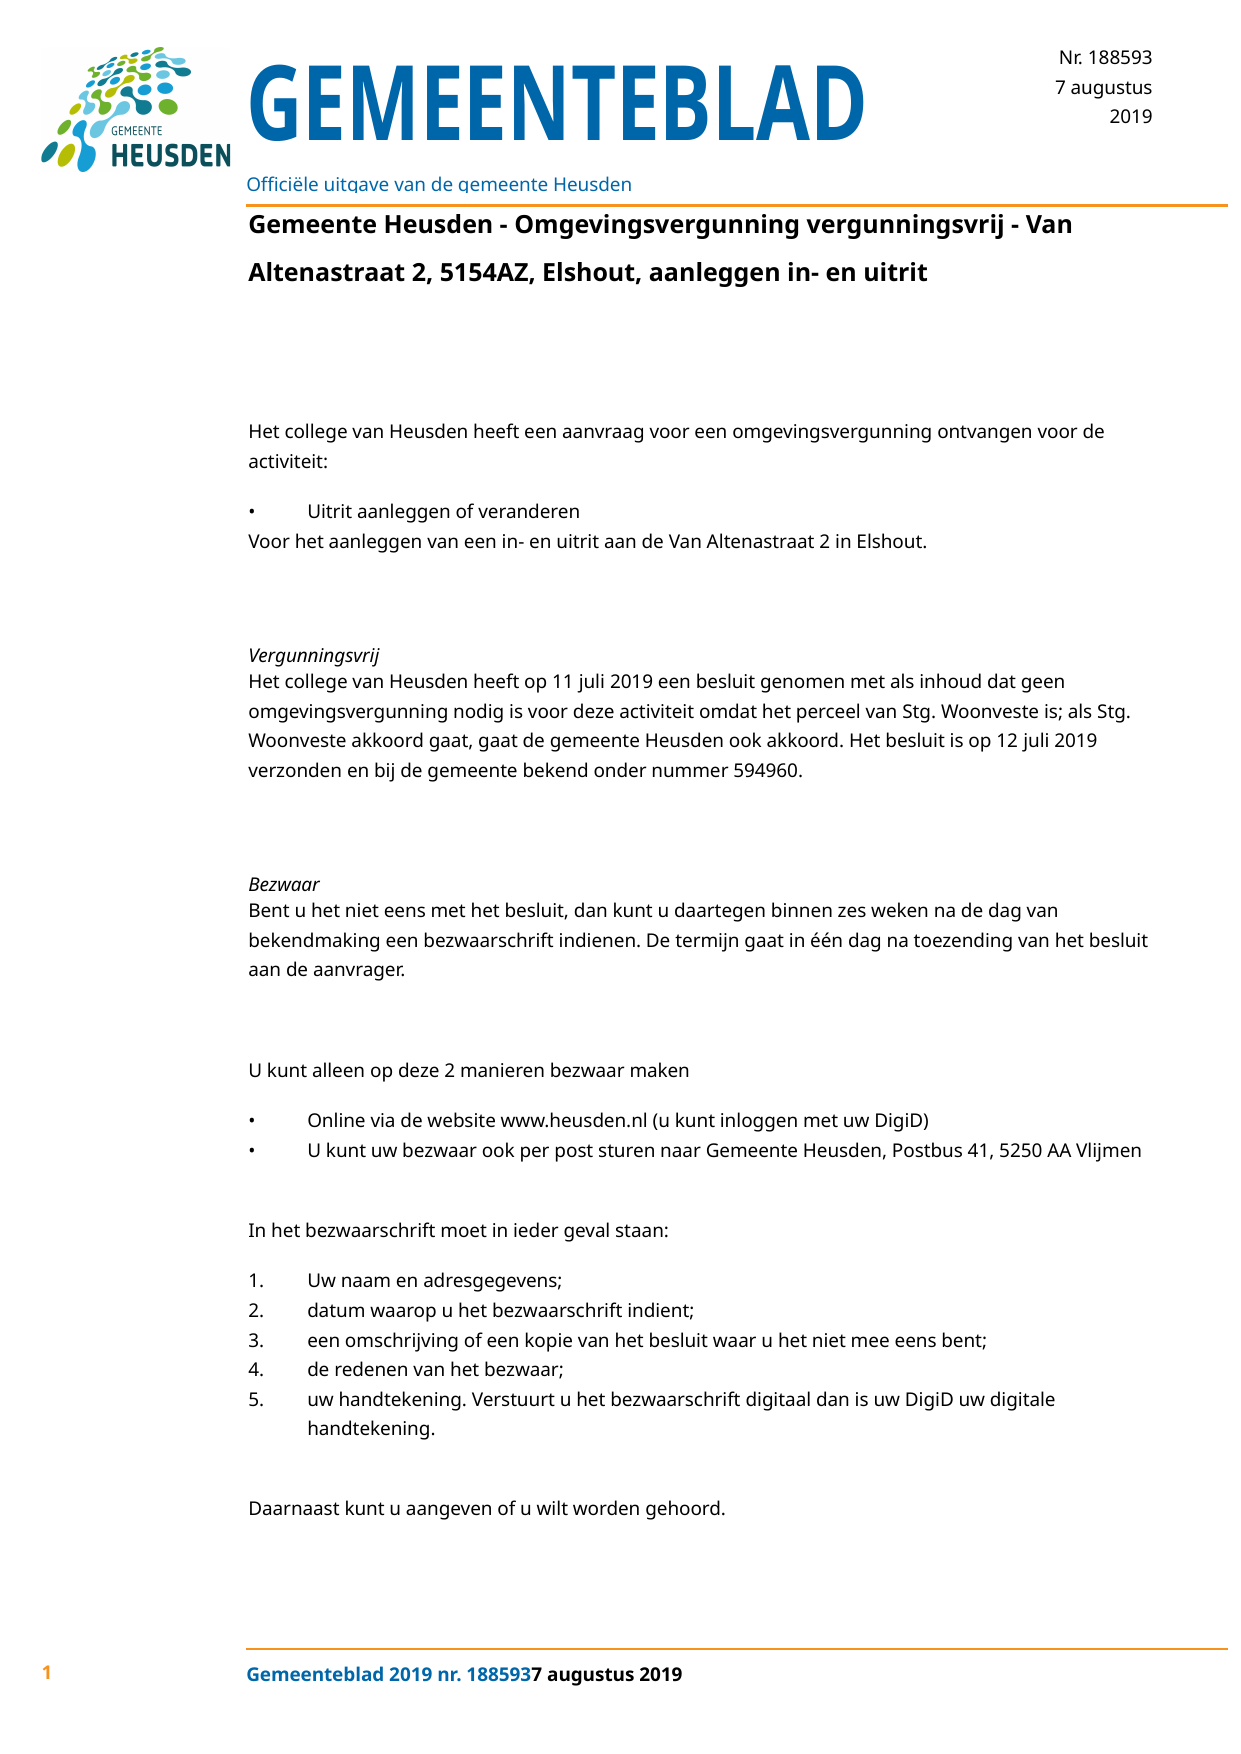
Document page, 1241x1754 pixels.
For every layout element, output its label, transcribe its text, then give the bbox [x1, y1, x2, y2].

picture [41, 47, 231, 172]
text Voor het aanleggen van een in- en uitrit aan de Van Altenastraat 2 in Elshout. [248, 528, 1152, 554]
text Bezwaar [248, 872, 1152, 897]
list uw handtekening. Verstuurt u het bezwaarschrift digitaal dan is uw DigiD uw digitale handtekening. [248, 1386, 1152, 1441]
text Daarnaast kunt u aangeven of u wilt worden gehoord. [248, 1496, 1152, 1521]
list een omschrijving of een kopie van het besluit waar u het niet mee eens bent; [248, 1327, 1152, 1353]
list datum waarop u het bezwaarschrift indient; [248, 1297, 1152, 1323]
list Uitrit aanleggen of veranderen [248, 499, 1152, 524]
text In het bezwaarschrift moet in ieder geval staan: [248, 1217, 1152, 1243]
list U kunt uw bezwaar ook per post sturen naar Gemeente Heusden, Postbus 41, 5250 AA Vlijmen [248, 1137, 1152, 1163]
text Bent u het niet eens met het besluit, dan kunt u daartegen binnen zes weken na de dag van bekendmaking een bezwaarschrift indienen. De termijn gaat in één dag na toezending van het besluit aan de aanvrager. [248, 897, 1152, 982]
text Het college van Heusden heeft een aanvraag voor een omgevingsvergunning ontvangen voor de activiteit: [248, 419, 1152, 474]
text Vergunningsvrij [248, 643, 1152, 668]
list Online via de website www.heusden.nl (u kunt inloggen met uw DigiD) [248, 1108, 1152, 1133]
text U kunt alleen op deze 2 manieren bezwaar maken [248, 1057, 1152, 1083]
text Gemeente Heusden - Omgevingsvergunning vergunningsvrij - Van Altenastraat 2, 5154AZ, Elshout, aanleggen in- en uitrit [248, 207, 1152, 288]
list de redenen van het bezwaar; [248, 1356, 1152, 1382]
text Het college van Heusden heeft op 11 juli 2019 een besluit genomen met als inhoud dat geen omgevingsvergunning nodig is voor deze activiteit omdat het perceel van Stg. Woonveste is; als Stg. Woonveste akkoord gaat, gaat de gemeente Heusden ook akkoord. Het besluit is op 12 juli 2019 verzonden en bij de gemeente bekend onder nummer 594960. [248, 668, 1152, 783]
list Uw naam en adresgegevens; [248, 1268, 1152, 1293]
